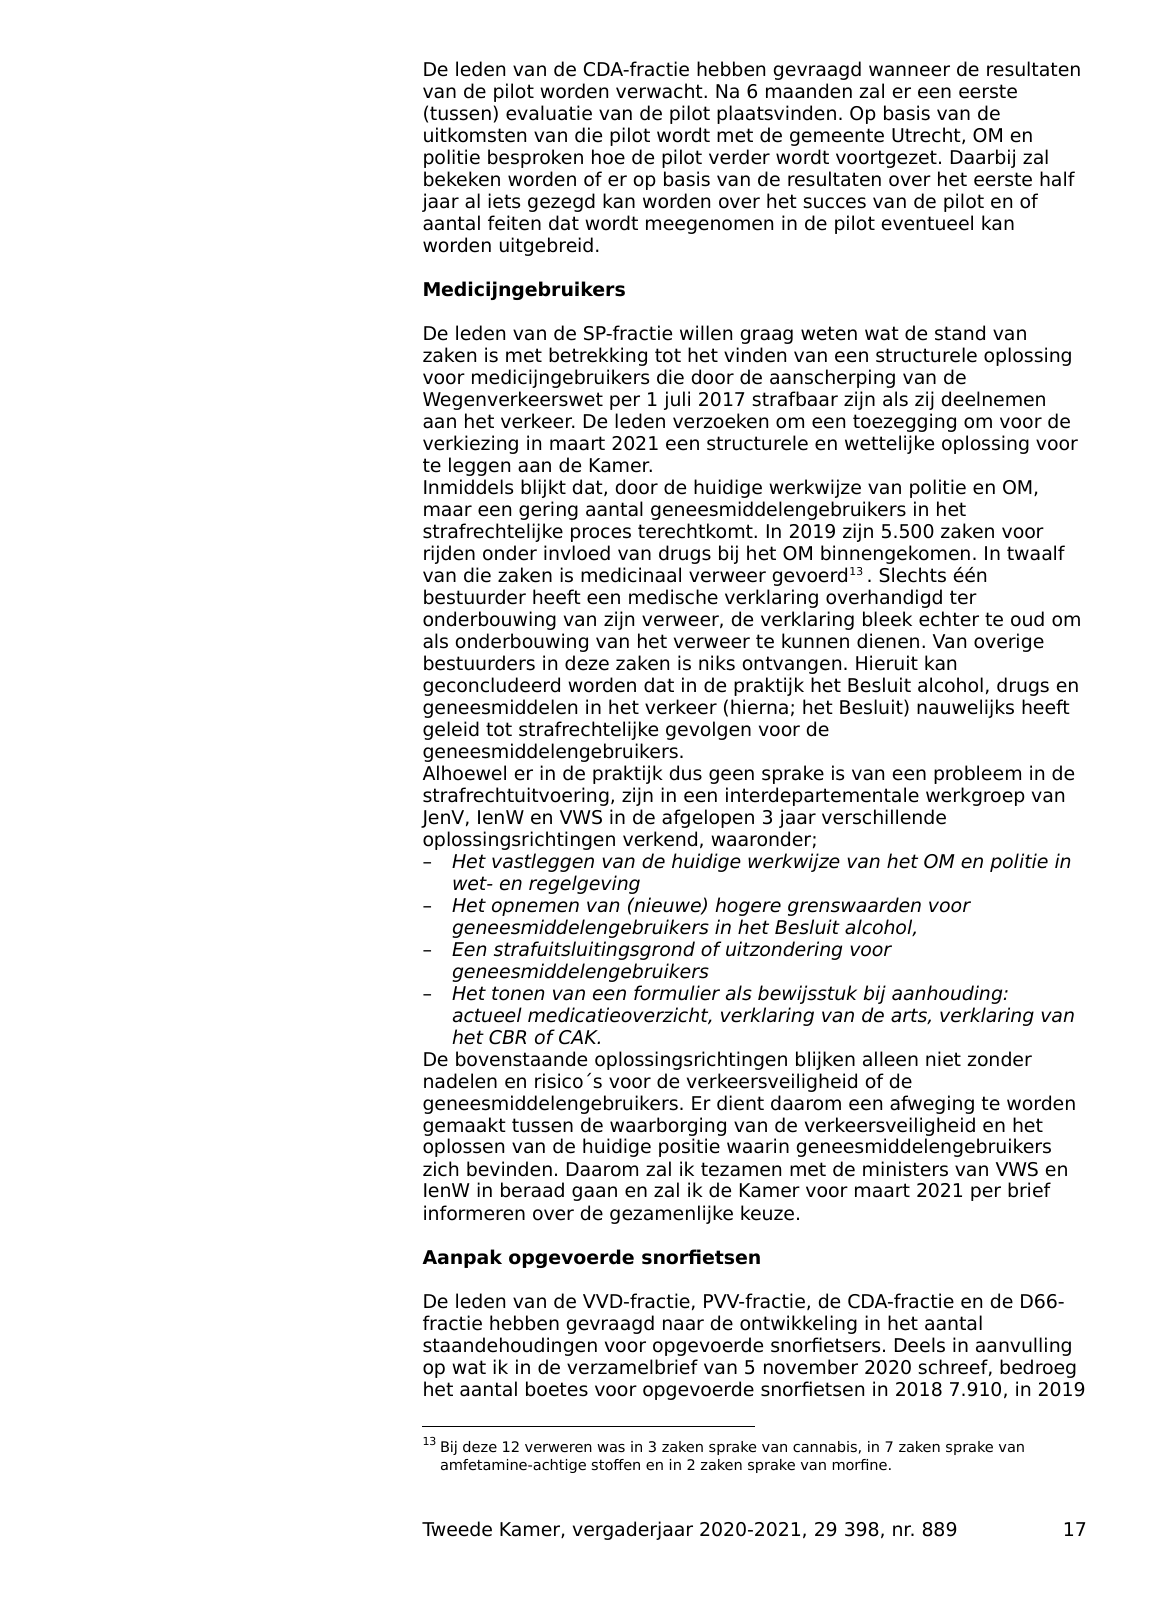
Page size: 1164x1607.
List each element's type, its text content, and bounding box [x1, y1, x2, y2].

text – Een strafuitsluitingsgrond of uitzondering voor geneesmiddelengebruikers [422, 939, 1087, 983]
text De bovenstaande oplossingsrichtingen blijken alleen niet zonder nadelen en risico´s voor de verkeersveiligheid of de geneesmiddelengebruikers. Er dient daarom een afweging te worden gemaakt tussen de waarborging van de verkeersveiligheid en het oplossen van de huidige positie waarin geneesmiddelengebruikers zich bevinden. Daarom zal ik tezamen met de ministers van VWS en IenW in beraad gaan en zal ik de Kamer voor maart 2021 per brief informeren over de gezamenlijke keuze. [422, 1048, 1087, 1224]
text De leden van de CDA-fractie hebben gevraagd wanneer de resultaten van de pilot worden verwacht. Na 6 maanden zal er een eerste (tussen) evaluatie van de pilot plaatsvinden. Op basis van de uitkomsten van die pilot wordt met de gemeente Utrecht, OM en politie besproken hoe de pilot verder wordt voortgezet. Daarbij zal bekeken worden of er op basis van de resultaten over het eerste half jaar al iets gezegd kan worden over het succes van de pilot en of aantal feiten dat wordt meegenomen in de pilot eventueel kan worden uitgebreid. [422, 59, 1087, 257]
text De leden van de VVD-fractie, PVV-fractie, de CDA-fractie en de D66-fractie hebben gevraagd naar de ontwikkeling in het aantal staandehoudingen voor opgevoerde snorfietsers. Deels in aanvulling op wat ik in de verzamelbrief van 5 november 2020 schreef, bedroeg het aantal boetes voor opgevoerde snorfietsen in 2018 7.910, in 2019 [422, 1291, 1087, 1401]
text – Het tonen van een formulier als bewijsstuk bij aanhouding: actueel medicatieoverzicht, verklaring van de arts, verklaring van het CBR of CAK. [422, 983, 1087, 1048]
text Alhoewel er in de praktijk dus geen sprake is van een probleem in de strafrechtuitvoering, zijn in een interdepartementale werkgroep van JenV, IenW en VWS in de afgelopen 3 jaar verschillende oplossingsrichtingen verkend, waaronder; [422, 763, 1087, 851]
text – Het opnemen van (nieuwe) hogere grenswaarden voor geneesmiddelengebruikers in het Besluit alcohol, [422, 895, 1087, 939]
text Bij deze 12 verweren was in 3 zaken sprake van cannabis, in 7 zaken sprake van amfetamine-achtige stoffen en in 2 zaken sprake van morfine. [422, 1435, 1087, 1474]
text De leden van de SP-fractie willen graag weten wat de stand van zaken is met betrekking tot het vinden van een structurele oplossing voor medicijngebruikers die door de aanscherping van de Wegenverkeerswet per 1 juli 2017 strafbaar zijn als zij deelnemen aan het verkeer. De leden verzoeken om een toezegging om voor de verkiezing in maart 2021 een structurele en wettelijke oplossing voor te leggen aan de Kamer. [422, 323, 1087, 477]
text – Het vastleggen van de huidige werkwijze van het OM en politie in wet- en regelgeving [422, 851, 1087, 895]
subtitle Aanpak opgevoerde snorfietsen [422, 1247, 1087, 1268]
subtitle Medicijngebruikers [422, 279, 1087, 301]
text Inmiddels blijkt dat, door de huidige werkwijze van politie en OM, maar een gering aantal geneesmiddelengebruikers in het strafrechtelijke proces terechtkomt. In 2019 zijn 5.500 zaken voor rijden onder invloed van drugs bij het OM binnengekomen. In twaalf van die zaken is medicinaal verweer gevoerd. Slechts één bestuurder heeft een medische verklaring overhandigd ter onderbouwing van zijn verweer, de verklaring bleek echter te oud om als onderbouwing van het verweer te kunnen dienen. Van overige bestuurders in deze zaken is niks ontvangen. Hieruit kan geconcludeerd worden dat in de praktijk het Besluit alcohol, drugs en geneesmiddelen in het verkeer (hierna; het Besluit) nauwelijks heeft geleid tot strafrechtelijke gevolgen voor de geneesmiddelengebruikers. [422, 477, 1087, 763]
